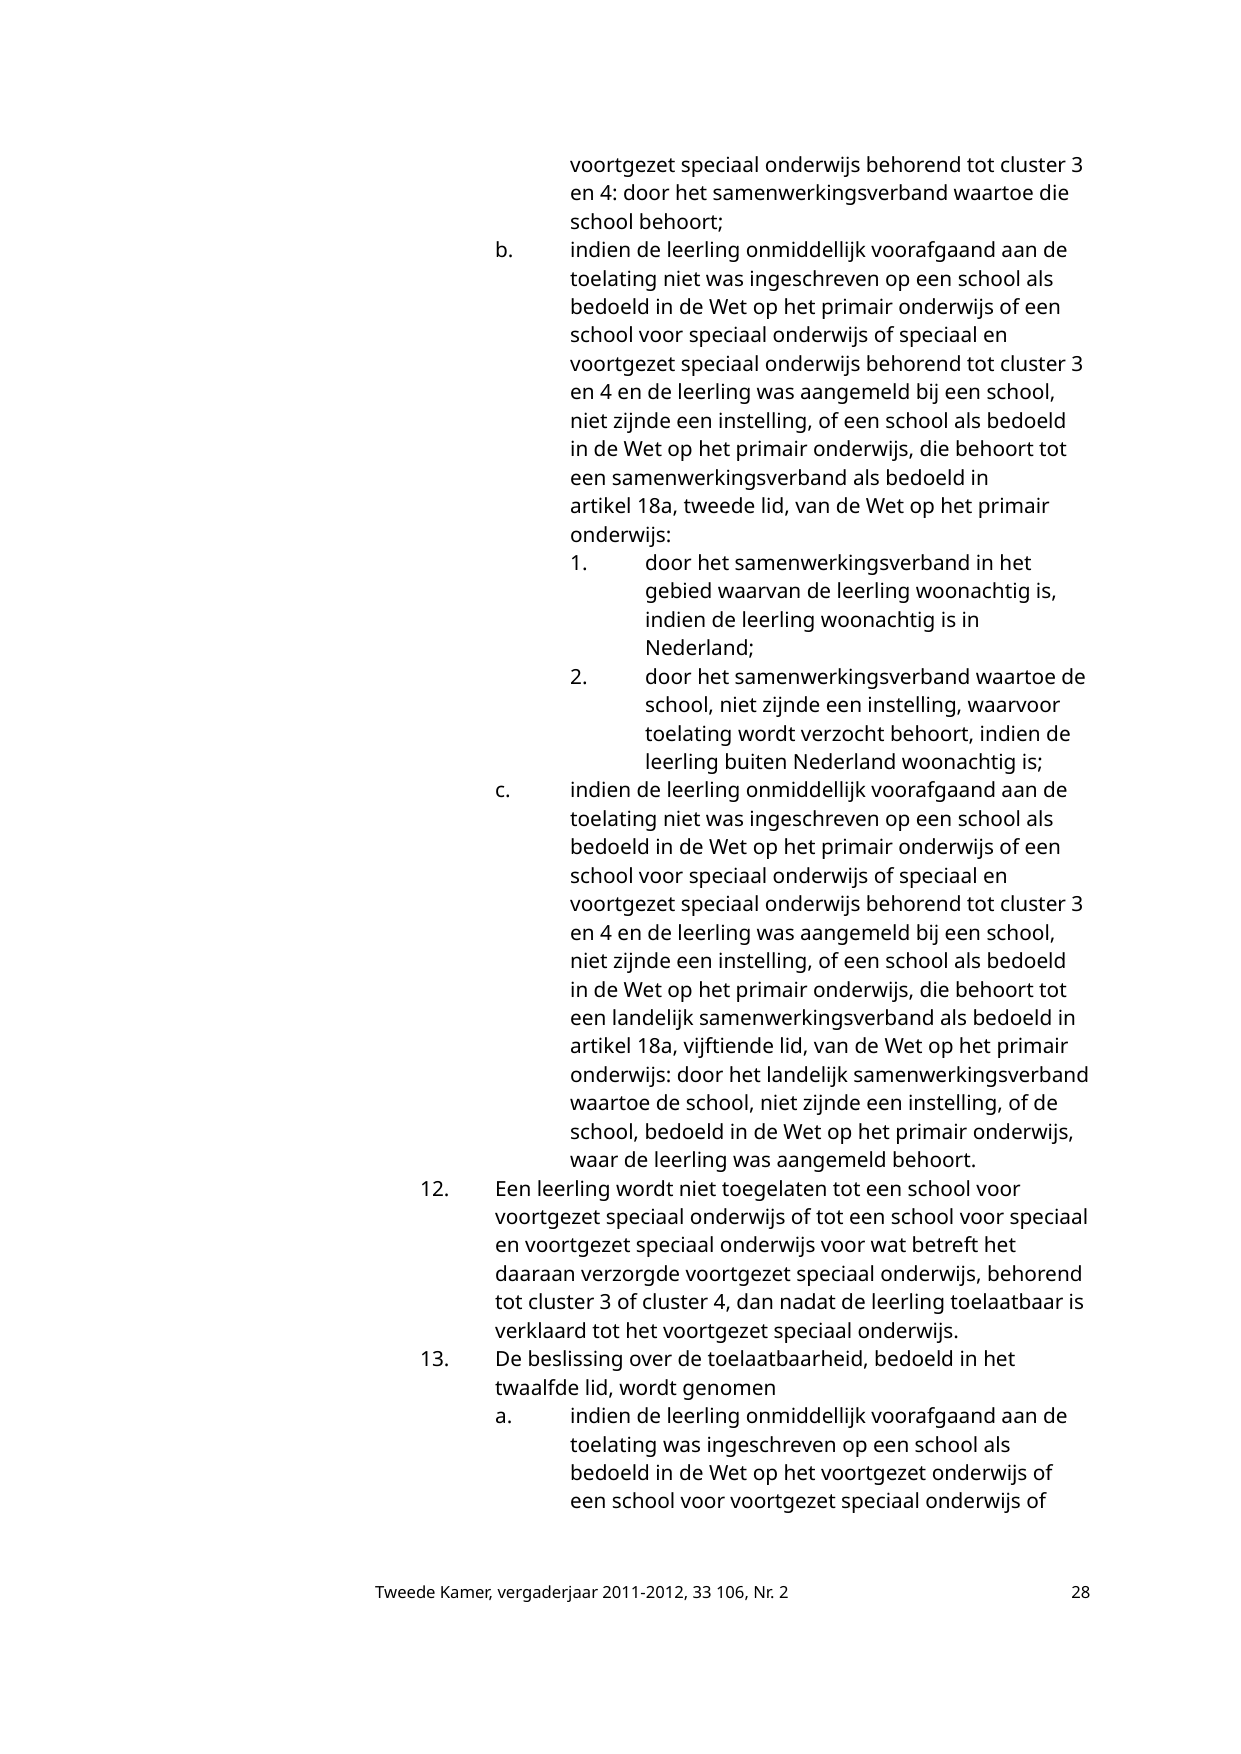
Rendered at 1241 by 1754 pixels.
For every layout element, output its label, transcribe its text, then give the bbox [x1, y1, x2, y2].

list indien de leerling onmiddellijk voorafgaand aan de toelating was ingeschreven op een school als bedoeld in de Wet op het voortgezet onderwijs of een school voor voortgezet speciaal onderwijs of [495, 1401, 1090, 1515]
list voortgezet speciaal onderwijs behorend tot cluster 3 en 4: door het samenwerkingsverband waartoe die school behoort; [495, 150, 1090, 235]
list door het samenwerkingsverband in het gebied waarvan de leerling woonachtig is, indien de leerling woonachtig is in Nederland; [570, 548, 1090, 662]
list indien de leerling onmiddellijk voorafgaand aan de toelating niet was ingeschreven op een school als bedoeld in de Wet op het primair onderwijs of een school voor speciaal onderwijs of speciaal en voortgezet speciaal onderwijs behorend tot cluster 3 en 4 en de leerling was aangemeld bij een school, niet zijnde een instelling, of een school als bedoeld in de Wet op het primair onderwijs, die behoort tot een samenwerkingsverband als bedoeld in artikel 18a, tweede lid, van de Wet op het primair onderwijs: [495, 235, 1090, 548]
list indien de leerling onmiddellijk voorafgaand aan de toelating niet was ingeschreven op een school als bedoeld in de Wet op het primair onderwijs of een school voor speciaal onderwijs of speciaal en voortgezet speciaal onderwijs behorend tot cluster 3 en 4 en de leerling was aangemeld bij een school, niet zijnde een instelling, of een school als bedoeld in de Wet op het primair onderwijs, die behoort tot een landelijk samenwerkingsverband als bedoeld in artikel 18a, vijftiende lid, van de Wet op het primair onderwijs: door het landelijk samenwerkingsverband waartoe de school, niet zijnde een instelling, of de school, bedoeld in de Wet op het primair onderwijs, waar de leerling was aangemeld behoort. [495, 776, 1090, 1174]
list De beslissing over de toelaatbaarheid, bedoeld in het twaalfde lid, wordt genomen [420, 1344, 1090, 1401]
list door het samenwerkingsverband waartoe de school, niet zijnde een instelling, waarvoor toelating wordt verzocht behoort, indien de leerling buiten Nederland woonachtig is; [570, 662, 1090, 776]
list Een leerling wordt niet toegelaten tot een school voor voortgezet speciaal onderwijs of tot een school voor speciaal en voortgezet speciaal onderwijs voor wat betreft het daaraan verzorgde voortgezet speciaal onderwijs, behorend tot cluster 3 of cluster 4, dan nadat de leerling toelaatbaar is verklaard tot het voortgezet speciaal onderwijs. [420, 1174, 1090, 1344]
